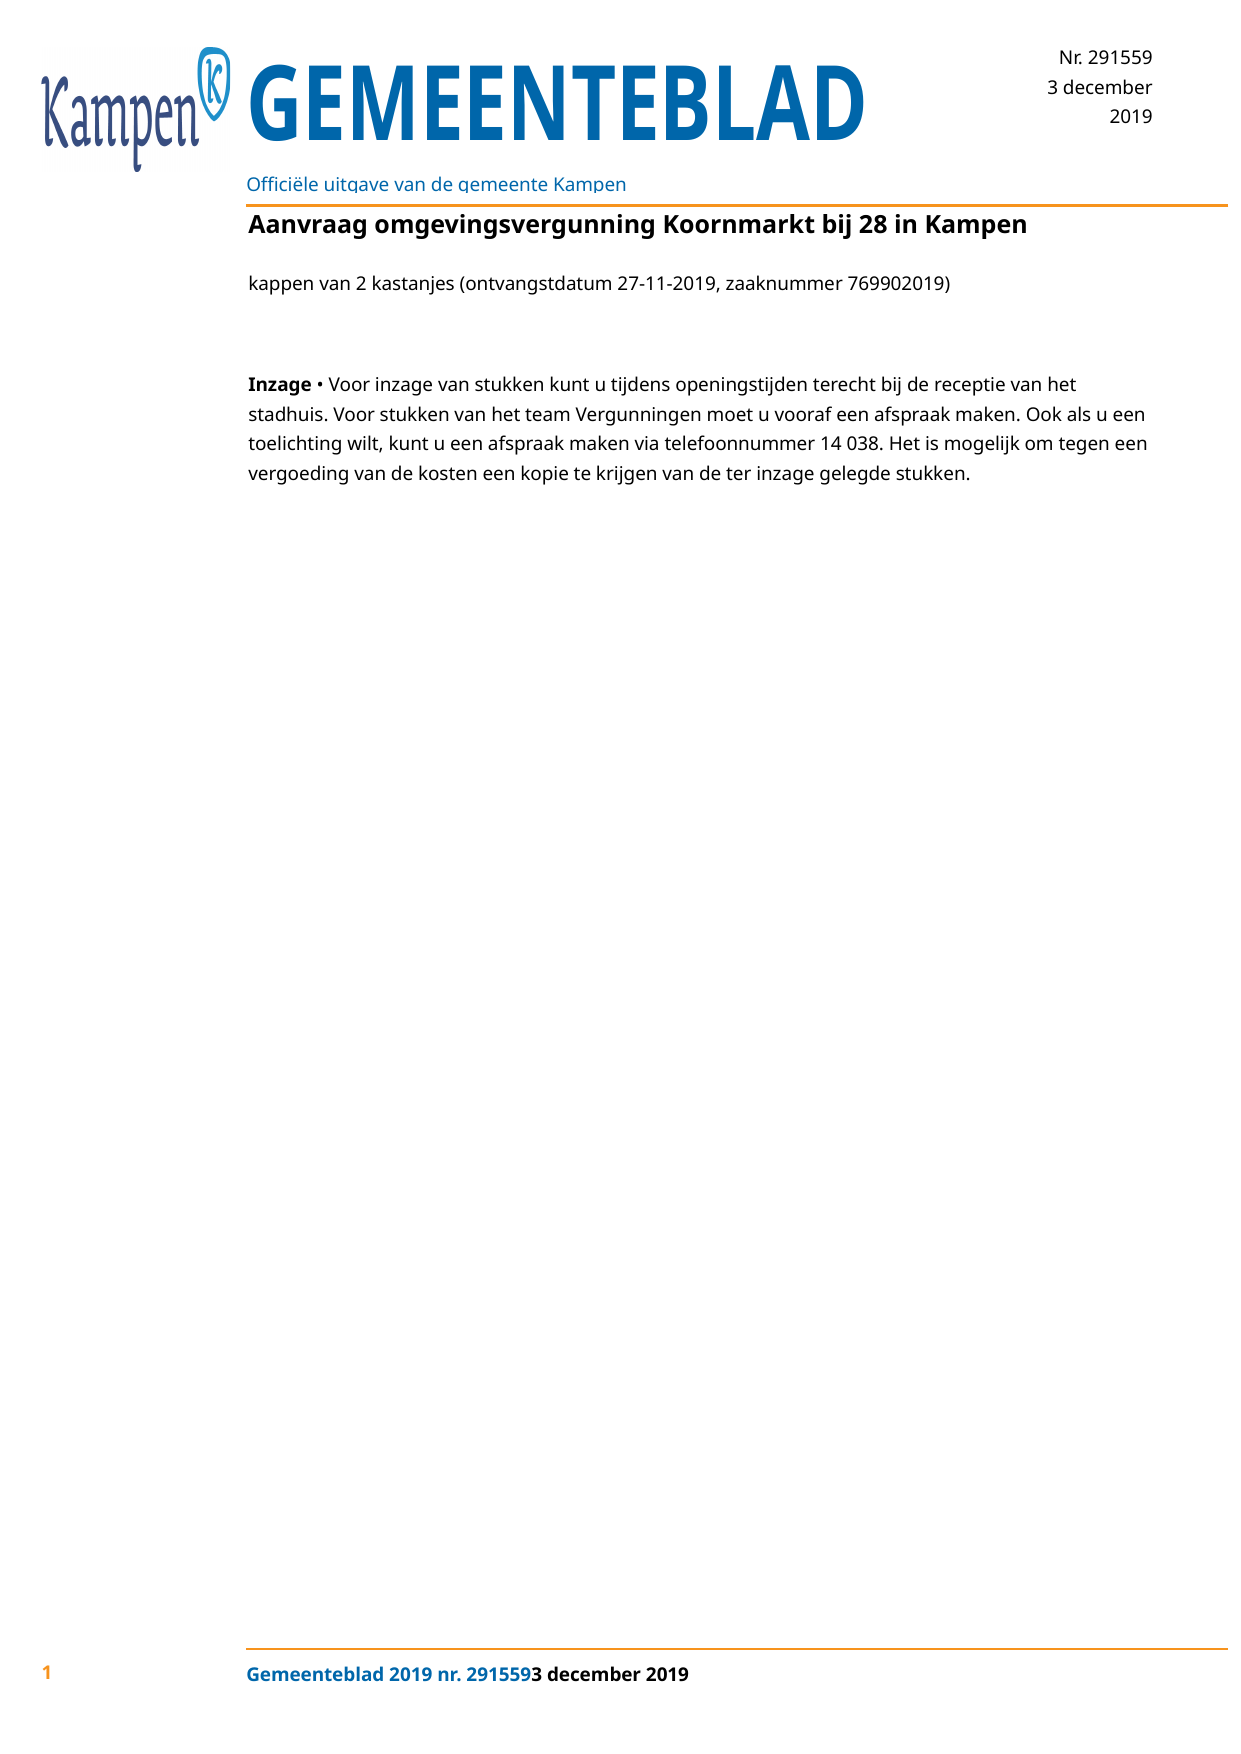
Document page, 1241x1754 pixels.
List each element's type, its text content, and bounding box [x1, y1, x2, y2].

text kappen van 2 kastanjes (ontvangstdatum 27-11-2019, zaaknummer 769902019) [248, 270, 1152, 296]
text Aanvraag omgevingsvergunning Koornmarkt bij 28 in Kampen [248, 207, 1152, 241]
text Inzage • Voor inzage van stukken kunt u tijdens openingstijden terecht bij de receptie van het stadhuis. Voor stukken van het team Vergunningen moet u vooraf een afspraak maken. Ook als u een toelichting wilt, kunt u een afspraak maken via telefoonnummer 14 038. Het is mogelijk om tegen een vergoeding van de kosten een kopie te krijgen van de ter inzage gelegde stukken. [248, 371, 1152, 486]
picture [41, 47, 231, 172]
